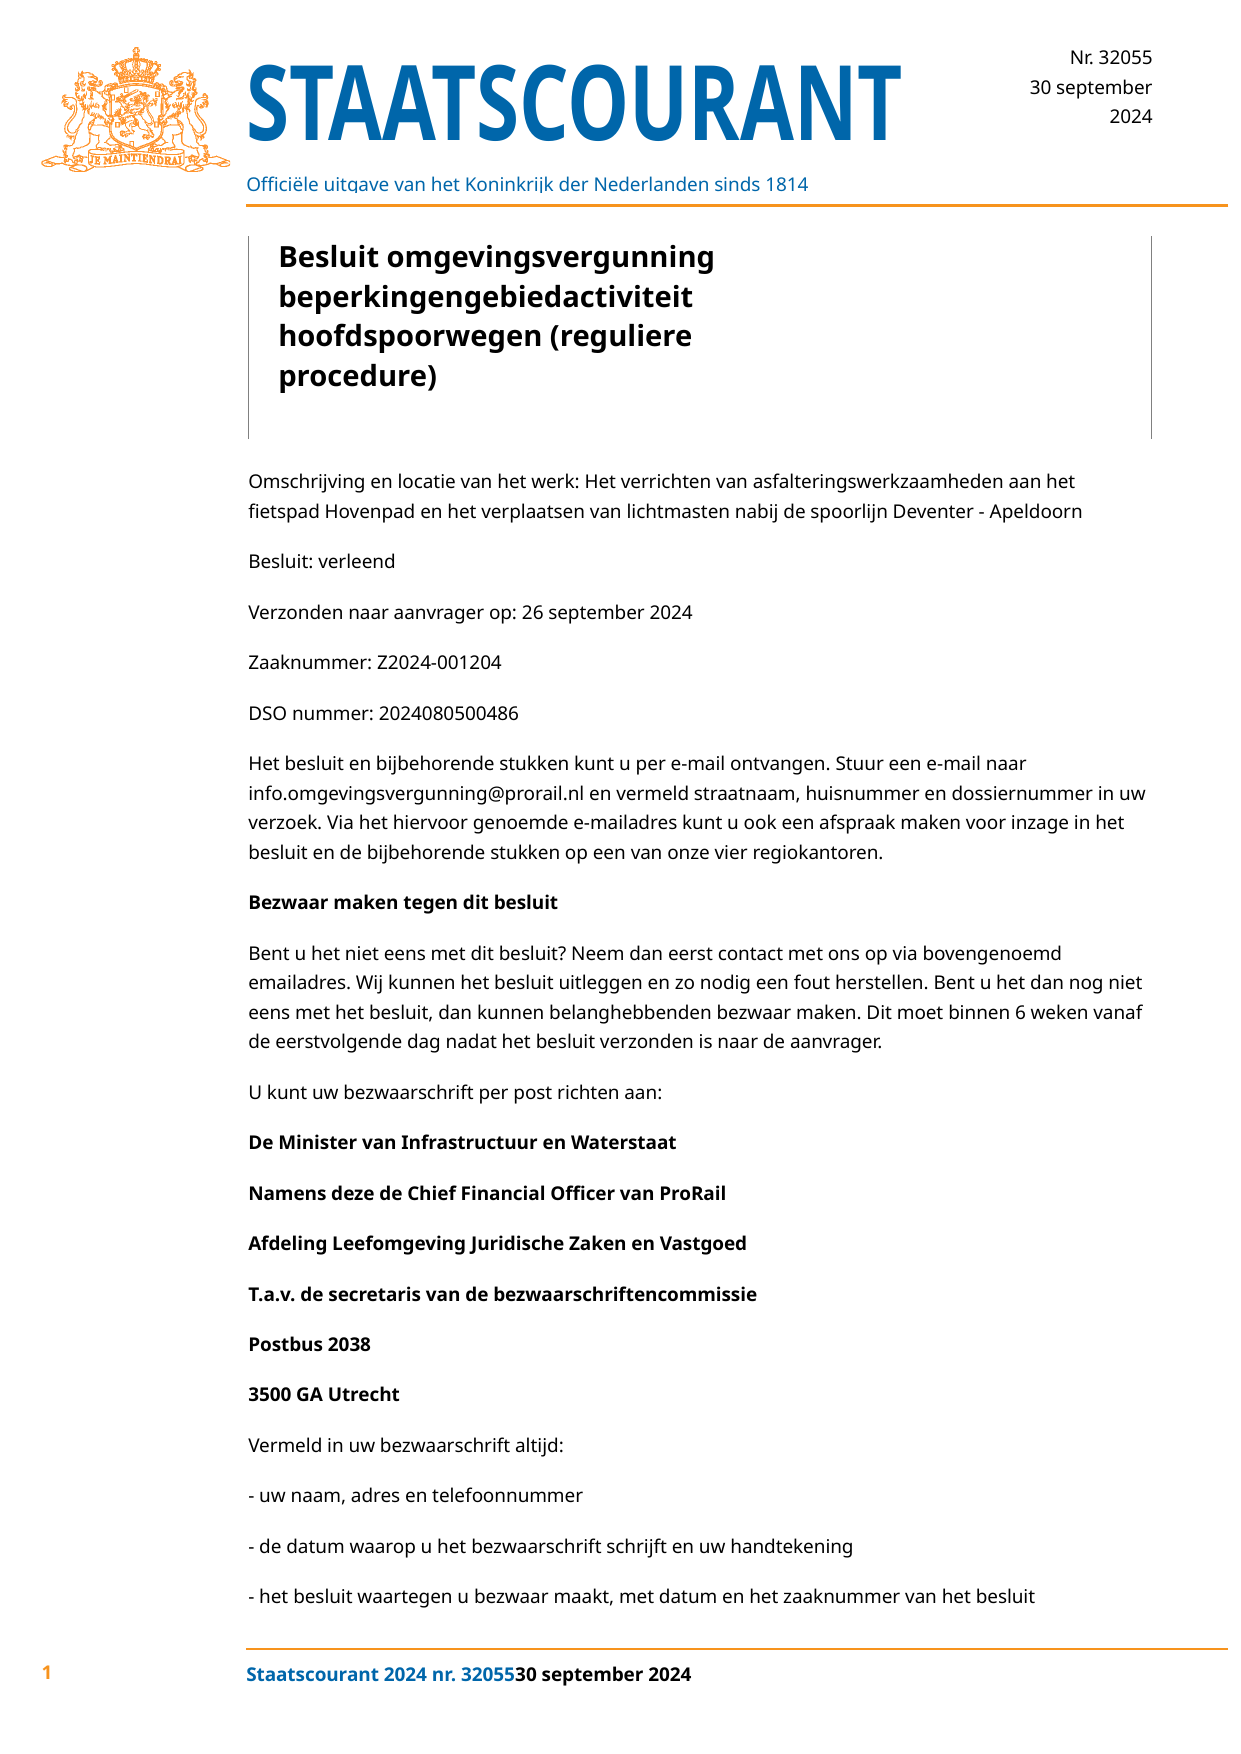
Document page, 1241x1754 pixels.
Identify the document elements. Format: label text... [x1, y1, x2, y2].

text - uw naam, adres en telefoonnummer [248, 1482, 1152, 1508]
text Vermeld in uw bezwaarschrift altijd: [248, 1432, 1152, 1458]
text - het besluit waartegen u bezwaar maakt, met datum en het zaaknummer van het besluit [248, 1583, 1152, 1609]
picture [41, 47, 231, 172]
picture [912, 236, 1090, 414]
text 3500 GA Utrecht [248, 1382, 1152, 1407]
text DSO nummer: 2024080500486 [248, 700, 1152, 726]
text Postbus 2038 [248, 1331, 1152, 1357]
table_header [1090, 236, 1151, 413]
text Namens deze de Chief Financial Officer van ProRail [248, 1180, 1152, 1206]
text U kunt uw bezwaarschrift per post richten aan: [248, 1079, 1152, 1105]
table_header Besluit omgevingsvergunning beperkingengebiedactiviteit hoofdspoorwegen (reguliere procedure) [249, 236, 850, 439]
text Het besluit en bijbehorende stukken kunt u per e-mail ontvangen. Stuur een e-mail naar info.omgevingsvergunning@prorail.nl en vermeld straatnaam, huisnummer en dossiernummer in uw verzoek. Via het hiervoor genoemde e-mailadres kunt u ook een afspraak maken voor inzage in het besluit en de bijbehorende stukken op een van onze vier regiokantoren. [248, 750, 1152, 865]
text Afdeling Leefomgeving Juridische Zaken en Vastgoed [248, 1230, 1152, 1256]
text - de datum waarop u het bezwaarschrift schrijft en uw handtekening [248, 1533, 1152, 1558]
table_header [850, 414, 1151, 439]
text De Minister van Infrastructuur en Waterstaat [248, 1129, 1152, 1155]
text Verzonden naar aanvrager op: 26 september 2024 [248, 599, 1152, 625]
text T.a.v. de secretaris van de bezwaarschriftencommissie [248, 1281, 1152, 1306]
table_header [850, 236, 912, 413]
text Bent u het niet eens met dit besluit? Neem dan eerst contact met ons op via bovengenoemd emailadres. Wij kunnen het besluit uitleggen en zo nodig een fout herstellen. Bent u het dan nog niet eens met het besluit, dan kunnen belanghebbenden bezwaar maken. Dit moet binnen 6 weken vanaf de eerstvolgende dag nadat het besluit verzonden is naar de aanvrager. [248, 940, 1152, 1054]
text Omschrijving en locatie van het werk: Het verrichten van asfalteringswerkzaamheden aan het fietspad Hovenpad en het verplaatsen van lichtmasten nabij de spoorlijn Deventer - Apeldoorn [248, 469, 1152, 524]
text Bezwaar maken tegen dit besluit [248, 889, 1152, 915]
text Besluit: verleend [248, 549, 1152, 574]
text Zaaknummer: Z2024-001204 [248, 649, 1152, 675]
